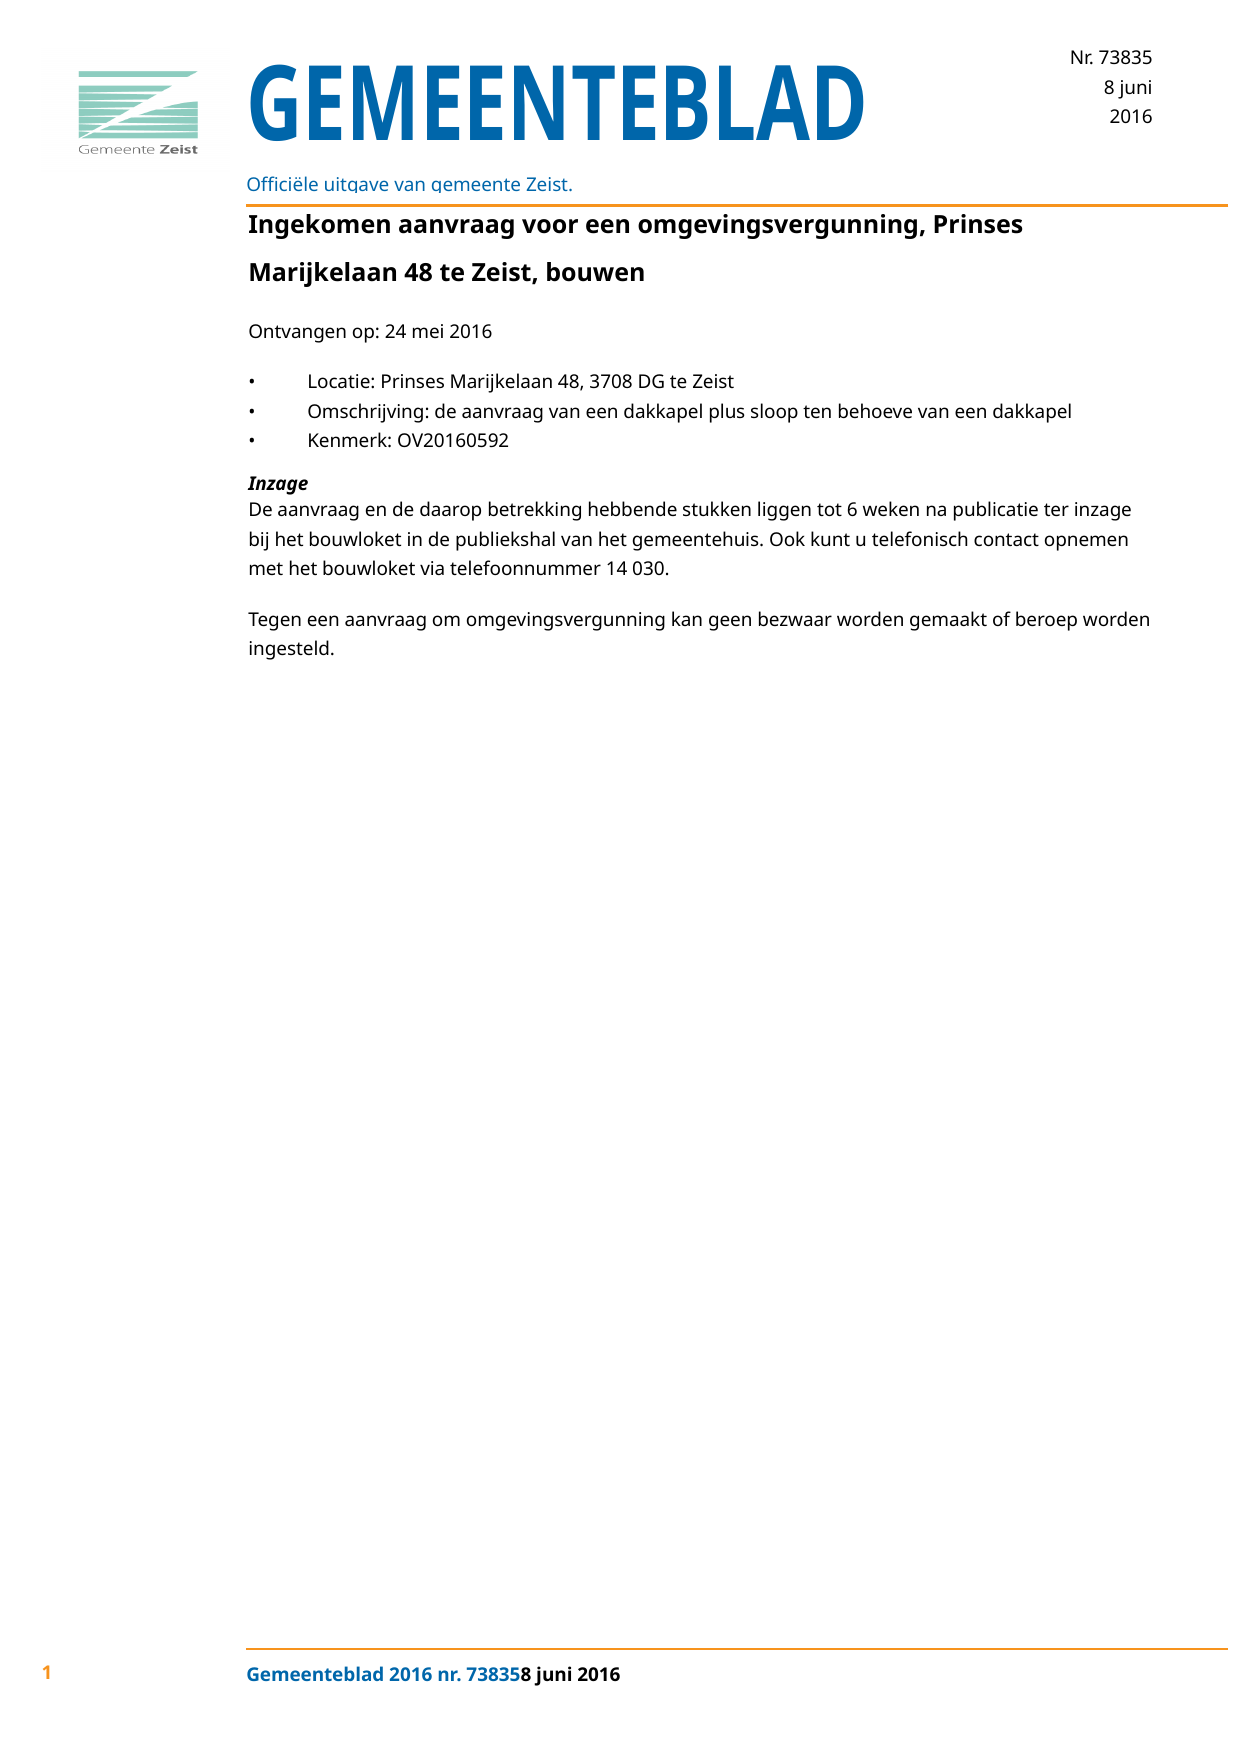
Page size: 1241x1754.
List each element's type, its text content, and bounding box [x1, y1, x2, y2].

text Tegen een aanvraag om omgevingsvergunning kan geen bezwaar worden gemaakt of beroep worden ingesteld. [248, 606, 1152, 661]
text Inzage [248, 471, 1152, 496]
text De aanvraag en de daarop betrekking hebbende stukken liggen tot 6 weken na publicatie ter inzage bij het bouwloket in de publiekshal van het gemeentehuis. Ook kunt u telefonisch contact opnemen met het bouwloket via telefoonnummer 14 030. [248, 496, 1152, 581]
list Omschrijving: de aanvraag van een dakkapel plus sloop ten behoeve van een dakkapel [248, 398, 1152, 424]
text Ingekomen aanvraag voor een omgevingsvergunning, Prinses Marijkelaan 48 te Zeist, bouwen [248, 207, 1152, 288]
list Locatie: Prinses Marijkelaan 48, 3708 DG te Zeist [248, 368, 1152, 394]
list Kenmerk: OV20160592 [248, 427, 1152, 453]
text Ontvangen op: 24 mei 2016 [248, 318, 1152, 344]
picture [41, 47, 231, 172]
